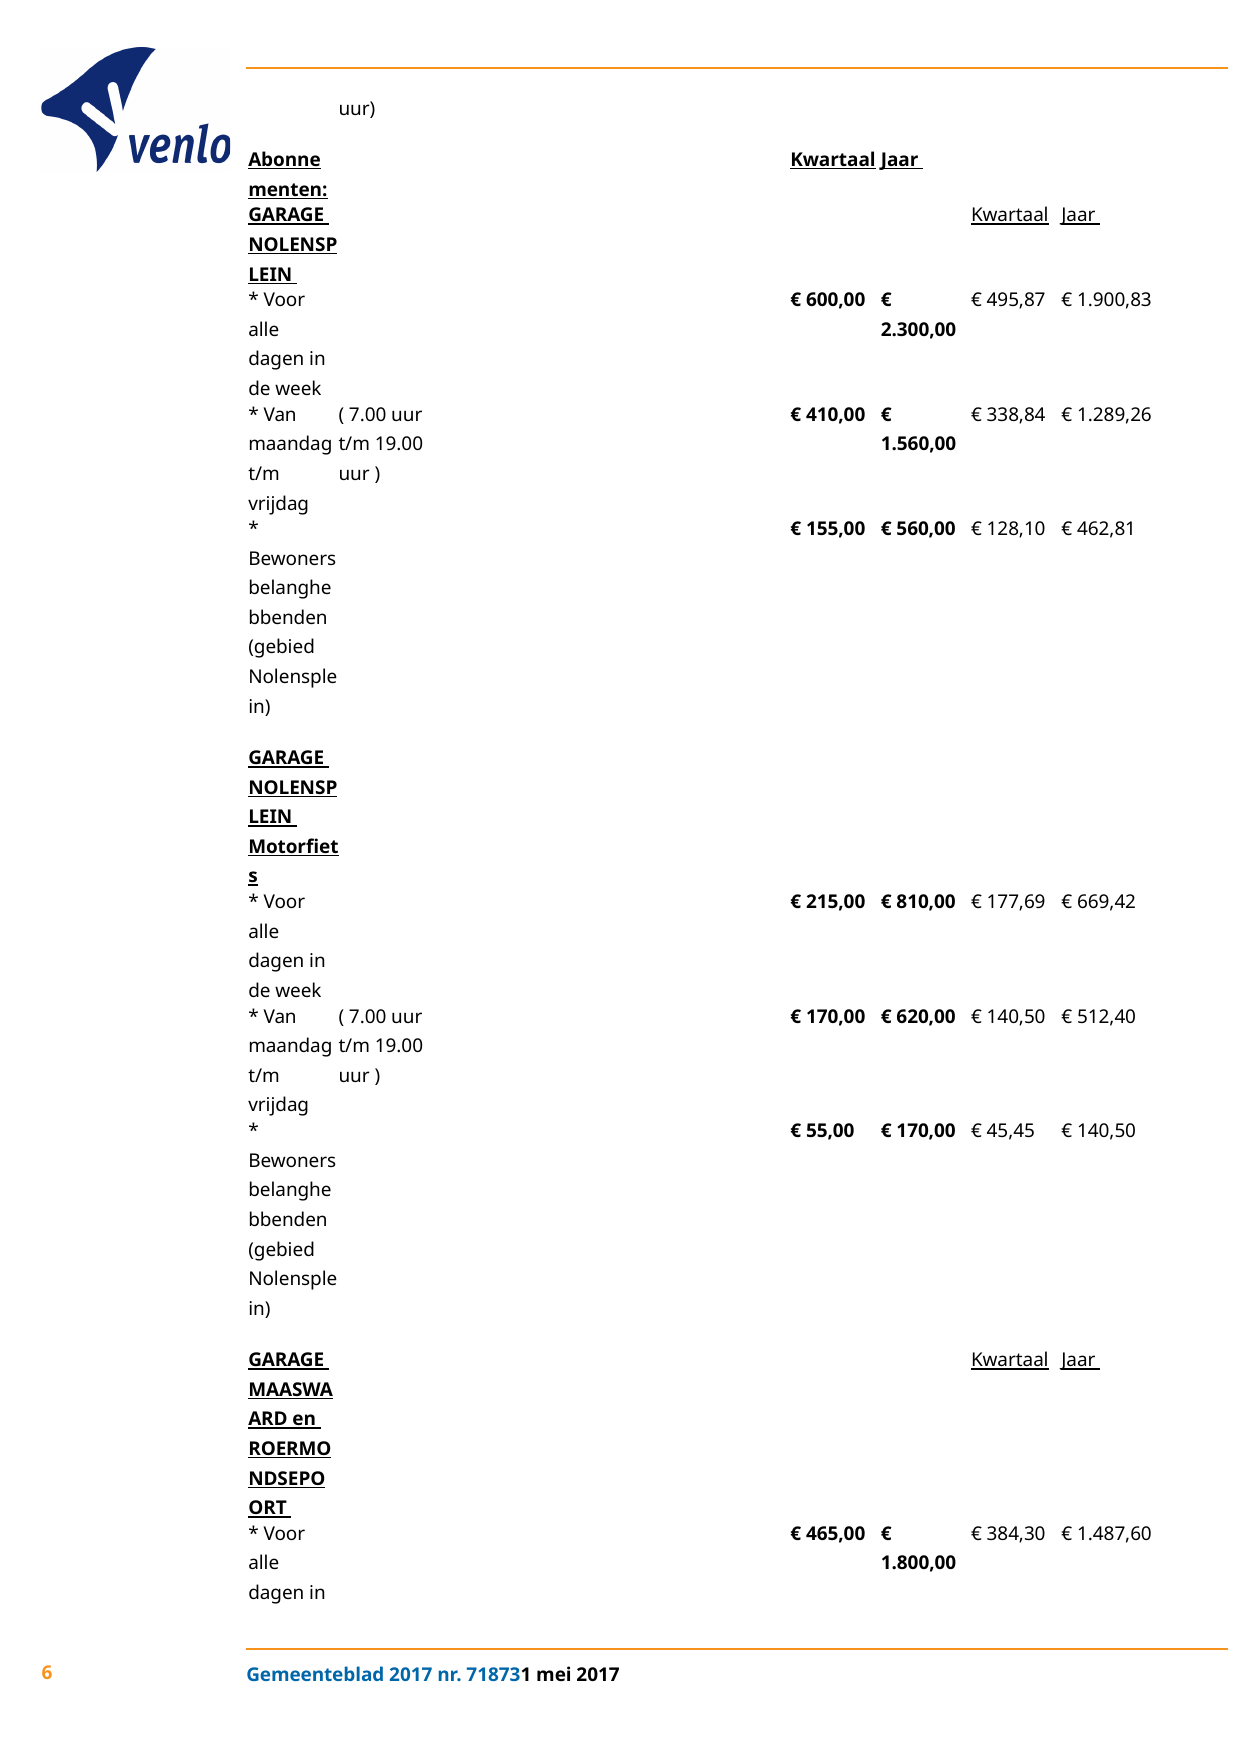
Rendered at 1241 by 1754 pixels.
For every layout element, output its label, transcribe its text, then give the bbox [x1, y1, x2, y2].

table_cell [700, 1321, 790, 1346]
table_cell € 1.900,83 [1061, 286, 1152, 401]
table_cell € 512,40 [1061, 1003, 1152, 1117]
table_cell [971, 1321, 1061, 1346]
table_cell € 170,00 [881, 1118, 971, 1321]
table_cell [790, 202, 881, 286]
table_cell [609, 889, 700, 1003]
table_cell € 140,50 [971, 1003, 1061, 1117]
table_cell [971, 146, 1061, 202]
table_cell [338, 1321, 429, 1346]
table_cell Jaar [1061, 202, 1152, 286]
table_cell [338, 286, 429, 401]
table_cell [700, 202, 790, 286]
table_cell € 177,69 [971, 889, 1061, 1003]
table_cell [1061, 744, 1152, 888]
table_cell [429, 744, 519, 888]
table_cell € 1.289,26 [1061, 401, 1152, 515]
table_cell [429, 1118, 519, 1321]
table_cell € 600,00 [790, 286, 881, 401]
table_cell [519, 146, 609, 202]
table_cell Jaar [881, 146, 971, 202]
table_cell [1061, 121, 1152, 146]
table_cell € 1.560,00 [881, 401, 971, 515]
table_cell Kwartaal [971, 1346, 1061, 1520]
table_cell € 2.300,00 [881, 286, 971, 401]
table_cell [1061, 719, 1152, 744]
table_cell * Bewonersbelanghebbenden (gebied Nolensplein) [248, 1118, 338, 1321]
table_cell [609, 1321, 700, 1346]
table_cell [881, 744, 971, 888]
table_cell [700, 515, 790, 719]
table_cell [338, 744, 429, 888]
table_cell [609, 146, 700, 202]
table_cell GARAGE MAASWAARD en ROERMONDSEPOORT [248, 1346, 338, 1520]
table_cell [700, 146, 790, 202]
table_cell [1061, 95, 1152, 121]
table_cell [519, 1003, 609, 1117]
table_cell Kwartaal [790, 146, 881, 202]
table_cell [609, 1346, 700, 1520]
table_cell [881, 121, 971, 146]
table_cell [338, 1118, 429, 1321]
table_cell [700, 1346, 790, 1520]
table_cell [429, 1520, 519, 1605]
table_cell € 1.487,60 [1061, 1520, 1152, 1605]
table_cell [429, 121, 519, 146]
table_cell € 45,45 [971, 1118, 1061, 1321]
table_cell [429, 146, 519, 202]
table_cell [519, 121, 609, 146]
table_cell * Voor alle dagen in de week [248, 889, 338, 1003]
table_cell € 1.800,00 [881, 1520, 971, 1605]
table_cell € 155,00 [790, 515, 881, 719]
table_cell [609, 121, 700, 146]
table_cell [790, 1321, 881, 1346]
table_cell [429, 401, 519, 515]
table_cell [790, 719, 881, 744]
table_cell [338, 121, 429, 146]
table_cell [1061, 146, 1152, 202]
table_cell Kwartaal [971, 202, 1061, 286]
table_cell [429, 889, 519, 1003]
table_cell [790, 744, 881, 888]
table_cell [609, 95, 700, 121]
table_cell [881, 719, 971, 744]
table_cell [248, 121, 338, 146]
table_cell * Voor alle dagen in [248, 1520, 338, 1605]
table_cell [519, 95, 609, 121]
table_cell [609, 744, 700, 888]
table_cell Abonnementen: [248, 146, 338, 202]
table_cell [881, 1321, 971, 1346]
table_cell * Van maandag t/m vrijdag [248, 401, 338, 515]
table_cell [971, 719, 1061, 744]
table_cell ( 7.00 uur t/m 19.00 uur ) [338, 1003, 429, 1117]
table_cell [971, 95, 1061, 121]
table_cell [429, 286, 519, 401]
table_cell [881, 202, 971, 286]
table_cell [338, 515, 429, 719]
table_cell € 620,00 [881, 1003, 971, 1117]
table_cell [338, 202, 429, 286]
table_cell [1061, 1321, 1152, 1346]
table_cell [519, 1321, 609, 1346]
table_cell [700, 286, 790, 401]
table_cell [700, 401, 790, 515]
table_cell [429, 1003, 519, 1117]
table_cell € 495,87 [971, 286, 1061, 401]
table_cell [338, 1346, 429, 1520]
table_cell * Van maandag t/m vrijdag [248, 1003, 338, 1117]
picture [41, 47, 231, 172]
table_cell [519, 744, 609, 888]
table_cell € 55,00 [790, 1118, 881, 1321]
table_cell [609, 1118, 700, 1321]
table_cell [881, 1346, 971, 1520]
table_cell [881, 95, 971, 121]
table_cell [519, 1520, 609, 1605]
table_cell [700, 121, 790, 146]
table_cell [248, 95, 338, 121]
table_cell [609, 401, 700, 515]
table_cell € 462,81 [1061, 515, 1152, 719]
table_cell € 170,00 [790, 1003, 881, 1117]
table_cell [790, 1346, 881, 1520]
table_cell [429, 719, 519, 744]
table_cell € 128,10 [971, 515, 1061, 719]
table_cell [609, 286, 700, 401]
table_cell [700, 889, 790, 1003]
table_cell € 140,50 [1061, 1118, 1152, 1321]
table_cell € 810,00 [881, 889, 971, 1003]
table_cell [429, 95, 519, 121]
table_cell [700, 719, 790, 744]
table_cell [519, 202, 609, 286]
table_cell [700, 744, 790, 888]
table_cell [700, 95, 790, 121]
table_cell [429, 1346, 519, 1520]
table_cell € 384,30 [971, 1520, 1061, 1605]
table_cell € 410,00 [790, 401, 881, 515]
table_cell [609, 719, 700, 744]
table_cell * Voor alle dagen in de week [248, 286, 338, 401]
table_cell € 338,84 [971, 401, 1061, 515]
table_cell [429, 1321, 519, 1346]
table_cell [338, 889, 429, 1003]
table_cell [609, 515, 700, 719]
table_cell [429, 515, 519, 719]
table_cell [519, 286, 609, 401]
table_cell Jaar [1061, 1346, 1152, 1520]
table_cell GARAGE NOLENSPLEIN Motorfiet [248, 744, 338, 855]
table_cell [700, 1118, 790, 1321]
table_cell [429, 202, 519, 286]
table_cell [519, 1346, 609, 1520]
table_cell [971, 744, 1061, 888]
table_cell € 560,00 [881, 515, 971, 719]
table_cell [248, 719, 338, 744]
table_cell [700, 1003, 790, 1117]
table_cell [609, 1003, 700, 1117]
table_cell [609, 202, 700, 286]
table_cell s [248, 856, 338, 888]
table_cell uur) [338, 95, 429, 121]
table_cell [609, 1520, 700, 1605]
table_cell [338, 719, 429, 744]
table_cell € 215,00 [790, 889, 881, 1003]
table_cell [519, 401, 609, 515]
table_cell [971, 121, 1061, 146]
table_cell [338, 1520, 429, 1605]
table_cell [338, 146, 429, 202]
table_cell [519, 1118, 609, 1321]
table_cell [519, 889, 609, 1003]
table_cell [790, 121, 881, 146]
table_cell [519, 719, 609, 744]
table_cell GARAGE NOLENSPLEIN [248, 202, 338, 286]
table_cell ( 7.00 uur t/m 19.00 uur ) [338, 401, 429, 515]
table_cell * Bewonersbelanghebbenden (gebied Nolensplein) [248, 515, 338, 719]
table_cell € 669,42 [1061, 889, 1152, 1003]
table_cell [248, 1321, 338, 1346]
table_cell [790, 95, 881, 121]
table_cell [700, 1520, 790, 1605]
table_cell [519, 515, 609, 719]
table_cell € 465,00 [790, 1520, 881, 1605]
